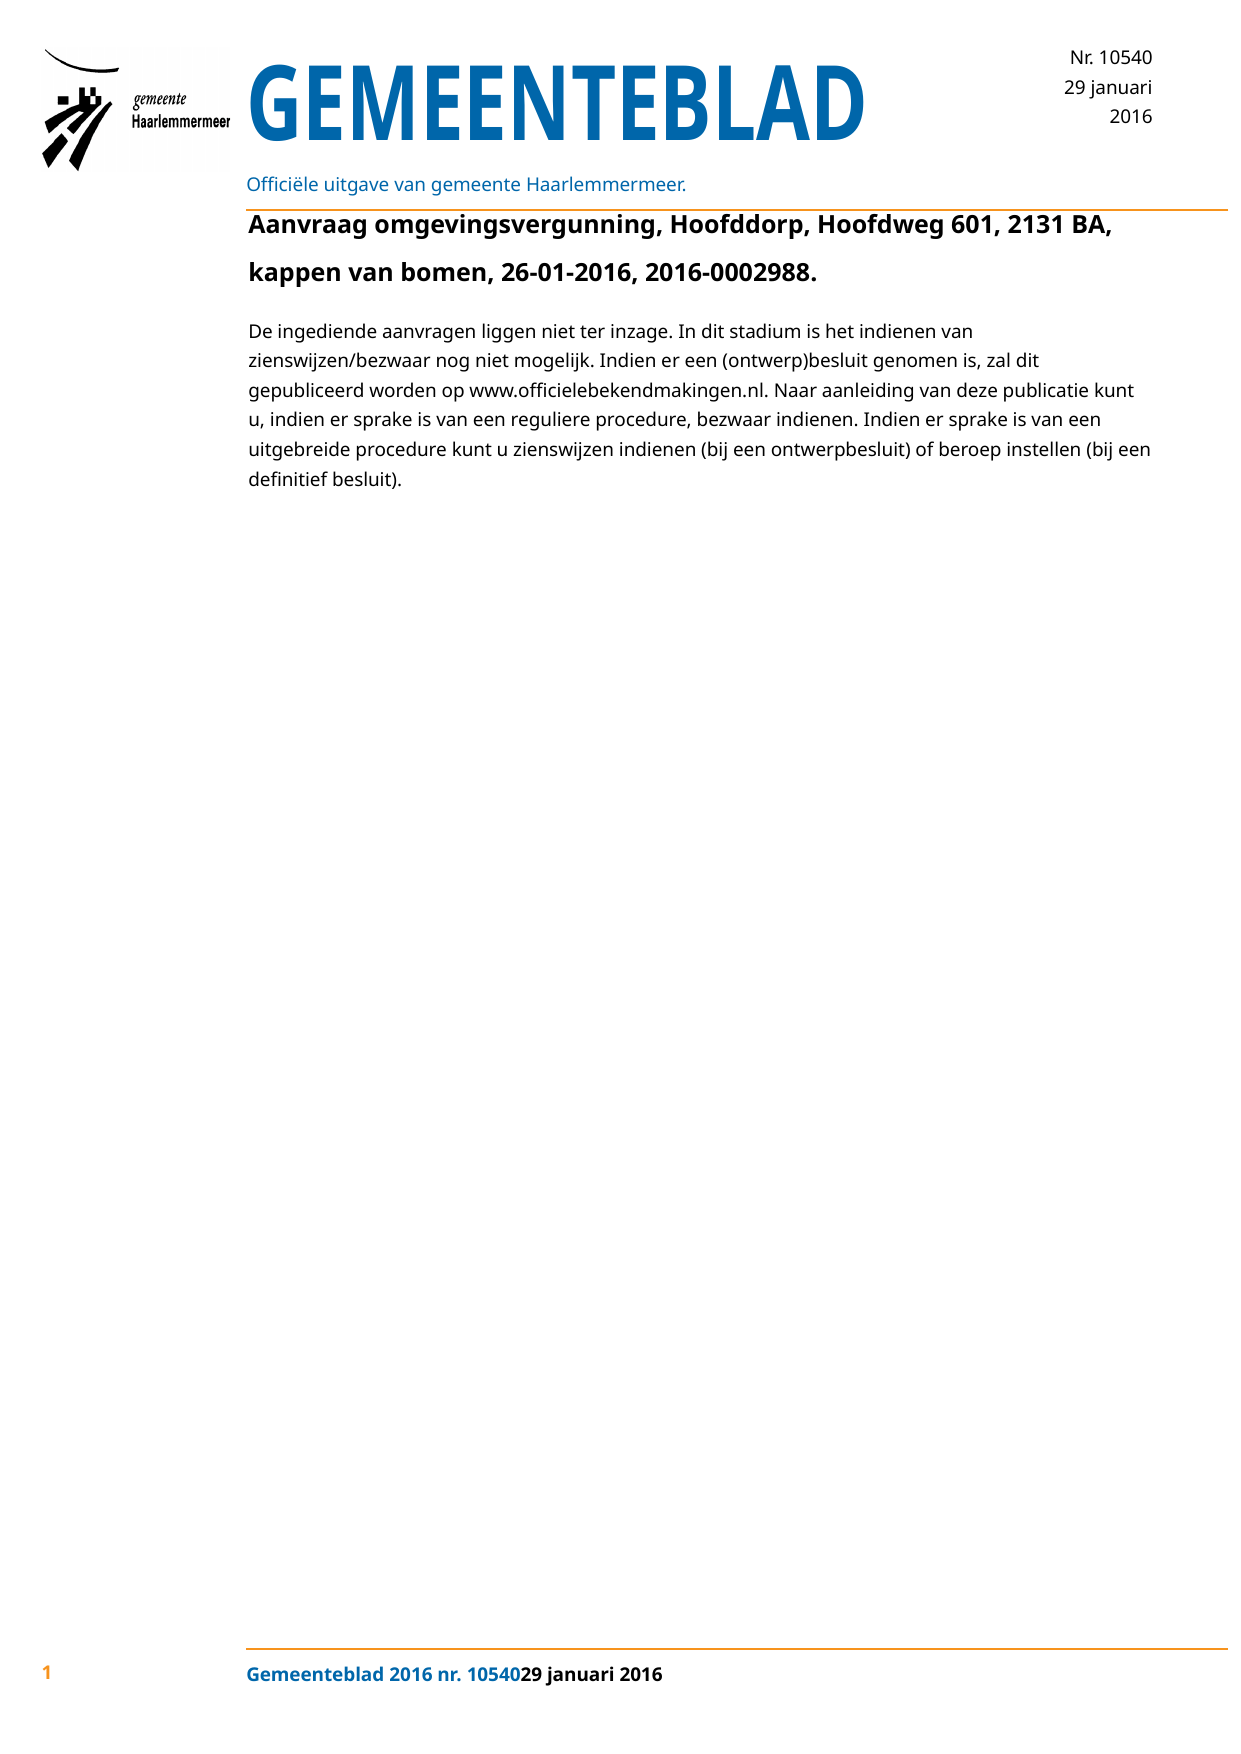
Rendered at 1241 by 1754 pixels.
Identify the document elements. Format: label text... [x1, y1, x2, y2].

text De ingediende aanvragen liggen niet ter inzage. In dit stadium is het indienen van zienswijzen/bezwaar nog niet mogelijk. Indien er een (ontwerp)besluit genomen is, zal dit gepubliceerd worden op www.officielebekendmakingen.nl. Naar aanleiding van deze publicatie kunt u, indien er sprake is van een reguliere procedure, bezwaar indienen. Indien er sprake is van een uitgebreide procedure kunt u zienswijzen indienen (bij een ontwerpbesluit) of beroep instellen (bij een definitief besluit). [248, 318, 1152, 492]
text Aanvraag omgevingsvergunning, Hoofddorp, Hoofdweg 601, 2131 BA, kappen van bomen, 26-01-2016, 2016-0002988. [248, 211, 1152, 288]
picture [41, 47, 231, 172]
